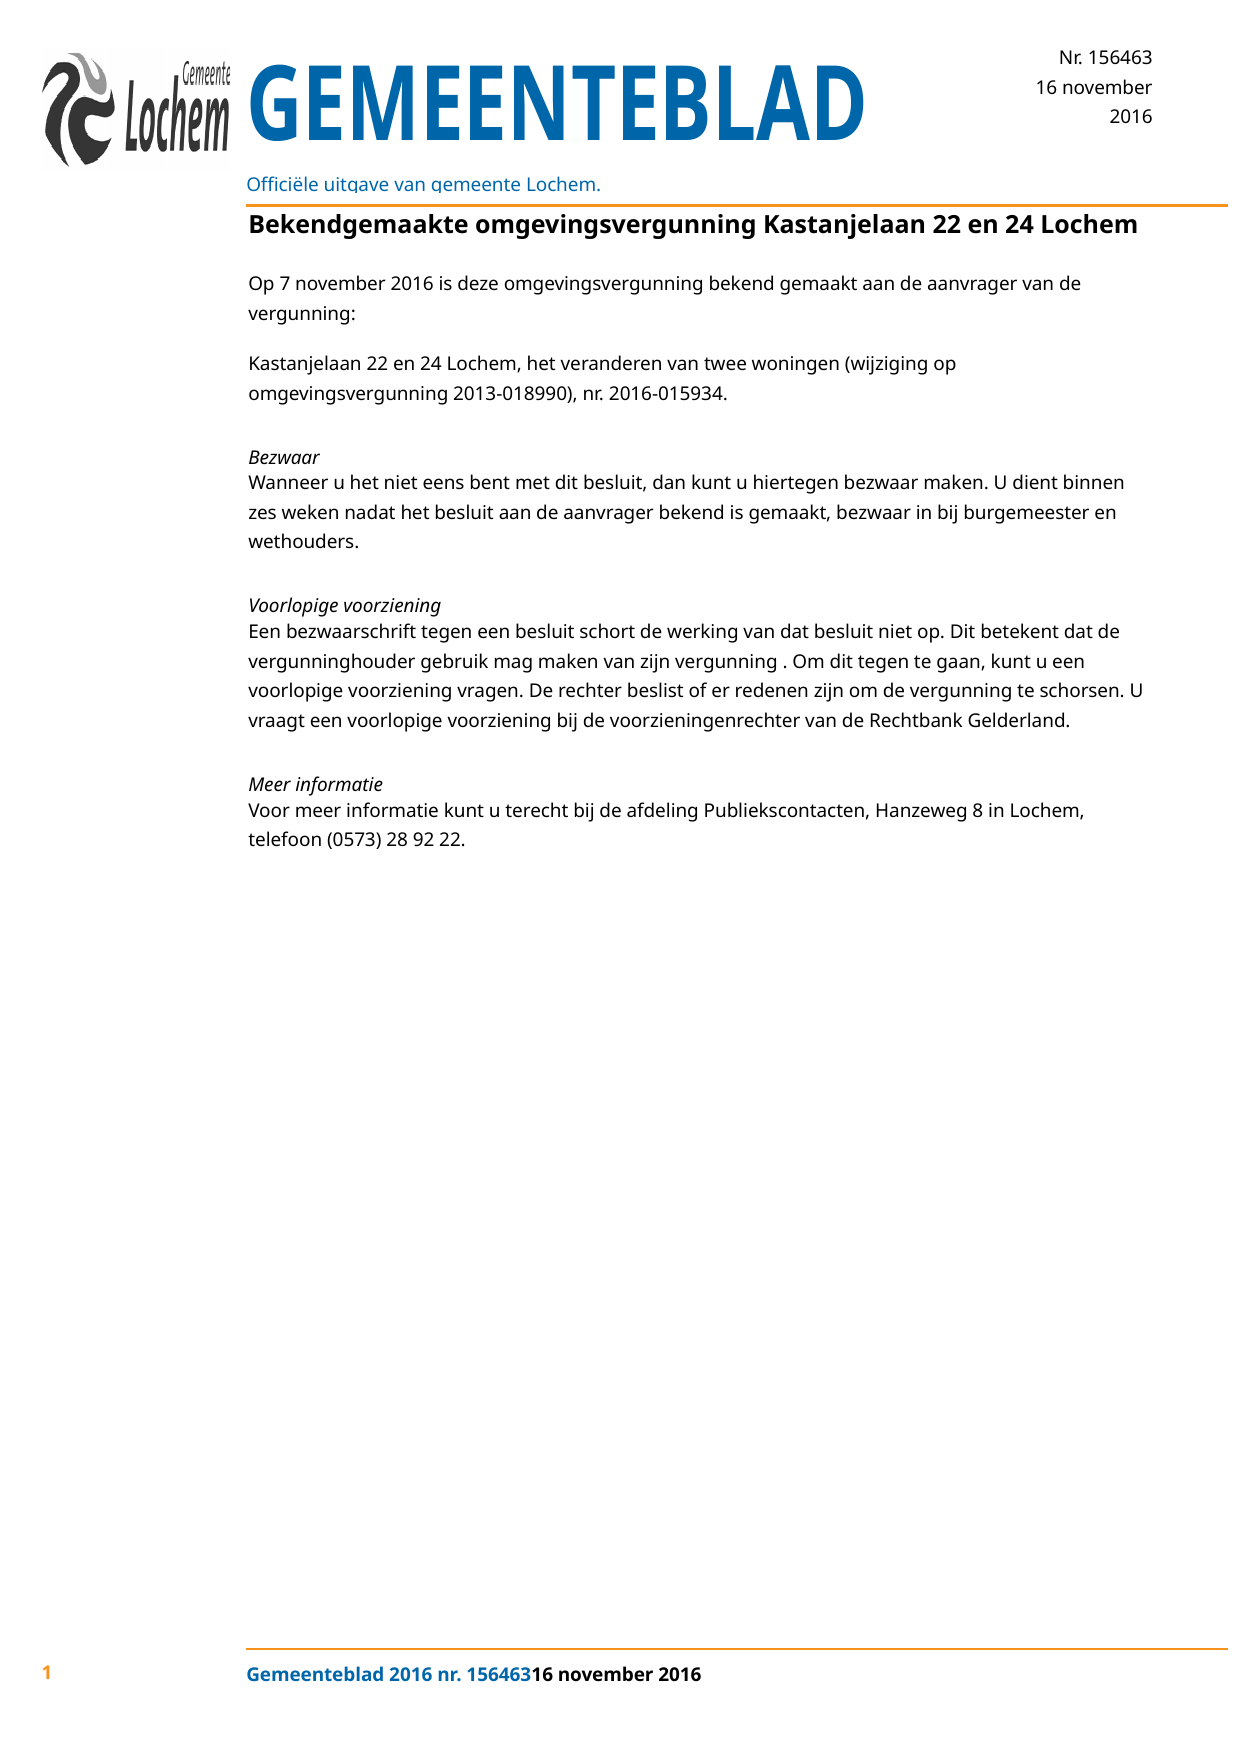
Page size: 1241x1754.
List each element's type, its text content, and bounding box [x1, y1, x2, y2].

text Bezwaar [248, 444, 1152, 469]
text Op 7 november 2016 is deze omgevingsvergunning bekend gemaakt aan de aanvrager van de vergunning: [248, 270, 1152, 326]
text Wanneer u het niet eens bent met dit besluit, dan kunt u hiertegen bezwaar maken. U dient binnen zes weken nadat het besluit aan de aanvrager bekend is gemaakt, bezwaar in bij burgemeester en wethouders. [248, 469, 1152, 554]
text Voor meer informatie kunt u terecht bij de afdeling Publiekscontacten, Hanzeweg 8 in Lochem, telefoon (0573) 28 92 22. [248, 797, 1152, 852]
text Kastanjelaan 22 en 24 Lochem, het veranderen van twee woningen (wijziging op omgevingsvergunning 2013-018990), nr. 2016-015934. [248, 350, 1152, 406]
picture [41, 47, 231, 172]
text Meer informatie [248, 771, 1152, 797]
text Een bezwaarschrift tegen een besluit schort de werking van dat besluit niet op. Dit betekent dat de vergunninghouder gebruik mag maken van zijn vergunning . Om dit tegen te gaan, kunt u een voorlopige voorziening vragen. De rechter beslist of er redenen zijn om de vergunning te schorsen. U vraagt een voorlopige voorziening bij de voorzieningenrechter van de Rechtbank Gelderland. [248, 618, 1152, 733]
text Voorlopige voorziening [248, 593, 1152, 618]
text Bekendgemaakte omgevingsvergunning Kastanjelaan 22 en 24 Lochem [248, 207, 1152, 241]
